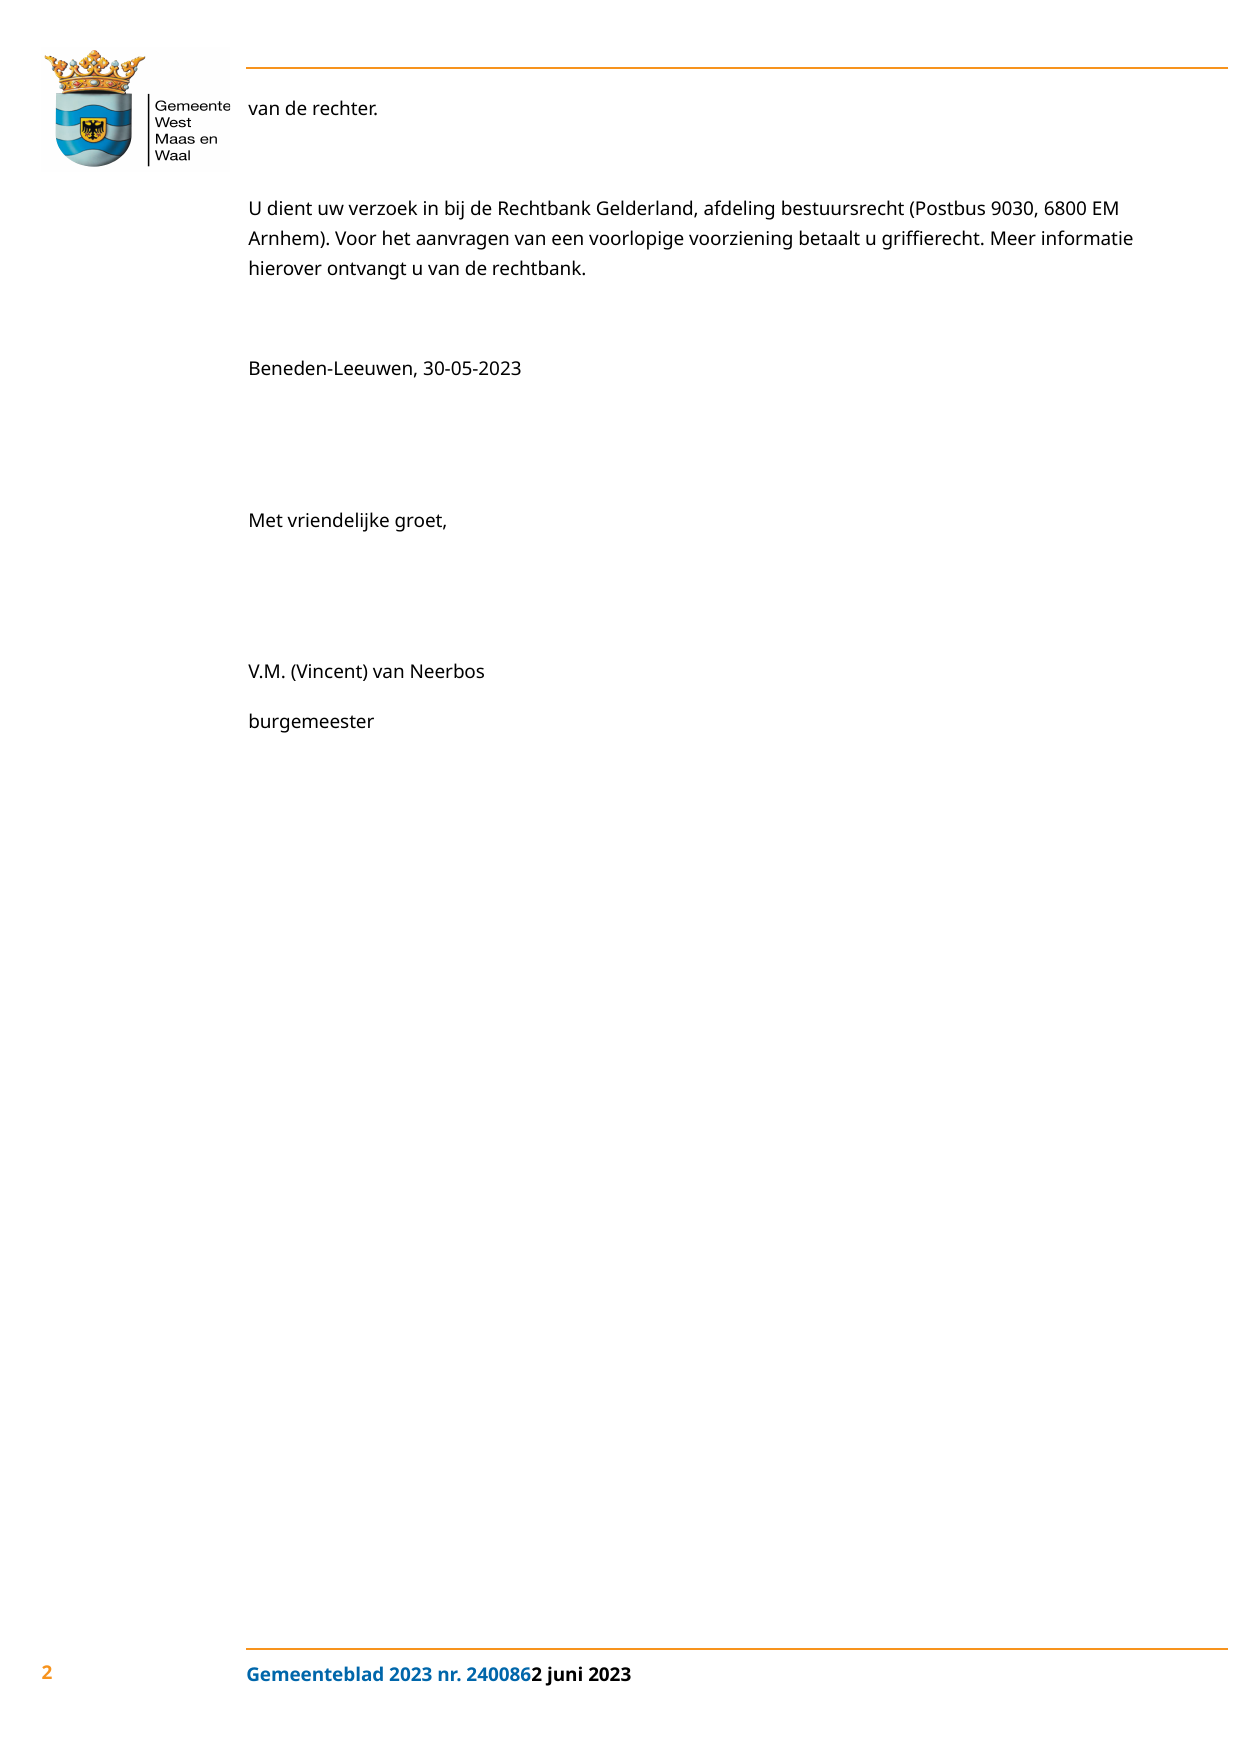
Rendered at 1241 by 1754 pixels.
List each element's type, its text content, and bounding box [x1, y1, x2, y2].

text Met vriendelijke groet, [248, 507, 1152, 533]
text V.M. (Vincent) van Neerbos [248, 658, 1152, 684]
picture [41, 47, 231, 172]
text Beneden-Leeuwen, 30-05-2023 [248, 356, 1152, 381]
text U dient uw verzoek in bij de Rechtbank Gelderland, afdeling bestuursrecht (Postbus 9030, 6800 EM Arnhem). Voor het aanvragen van een voorlopige voorziening betaalt u griffierecht. Meer informatie hierover ontvangt u van de rechtbank. [248, 196, 1152, 281]
text burgemeester [248, 708, 1152, 734]
text van de rechter. [248, 95, 1152, 121]
